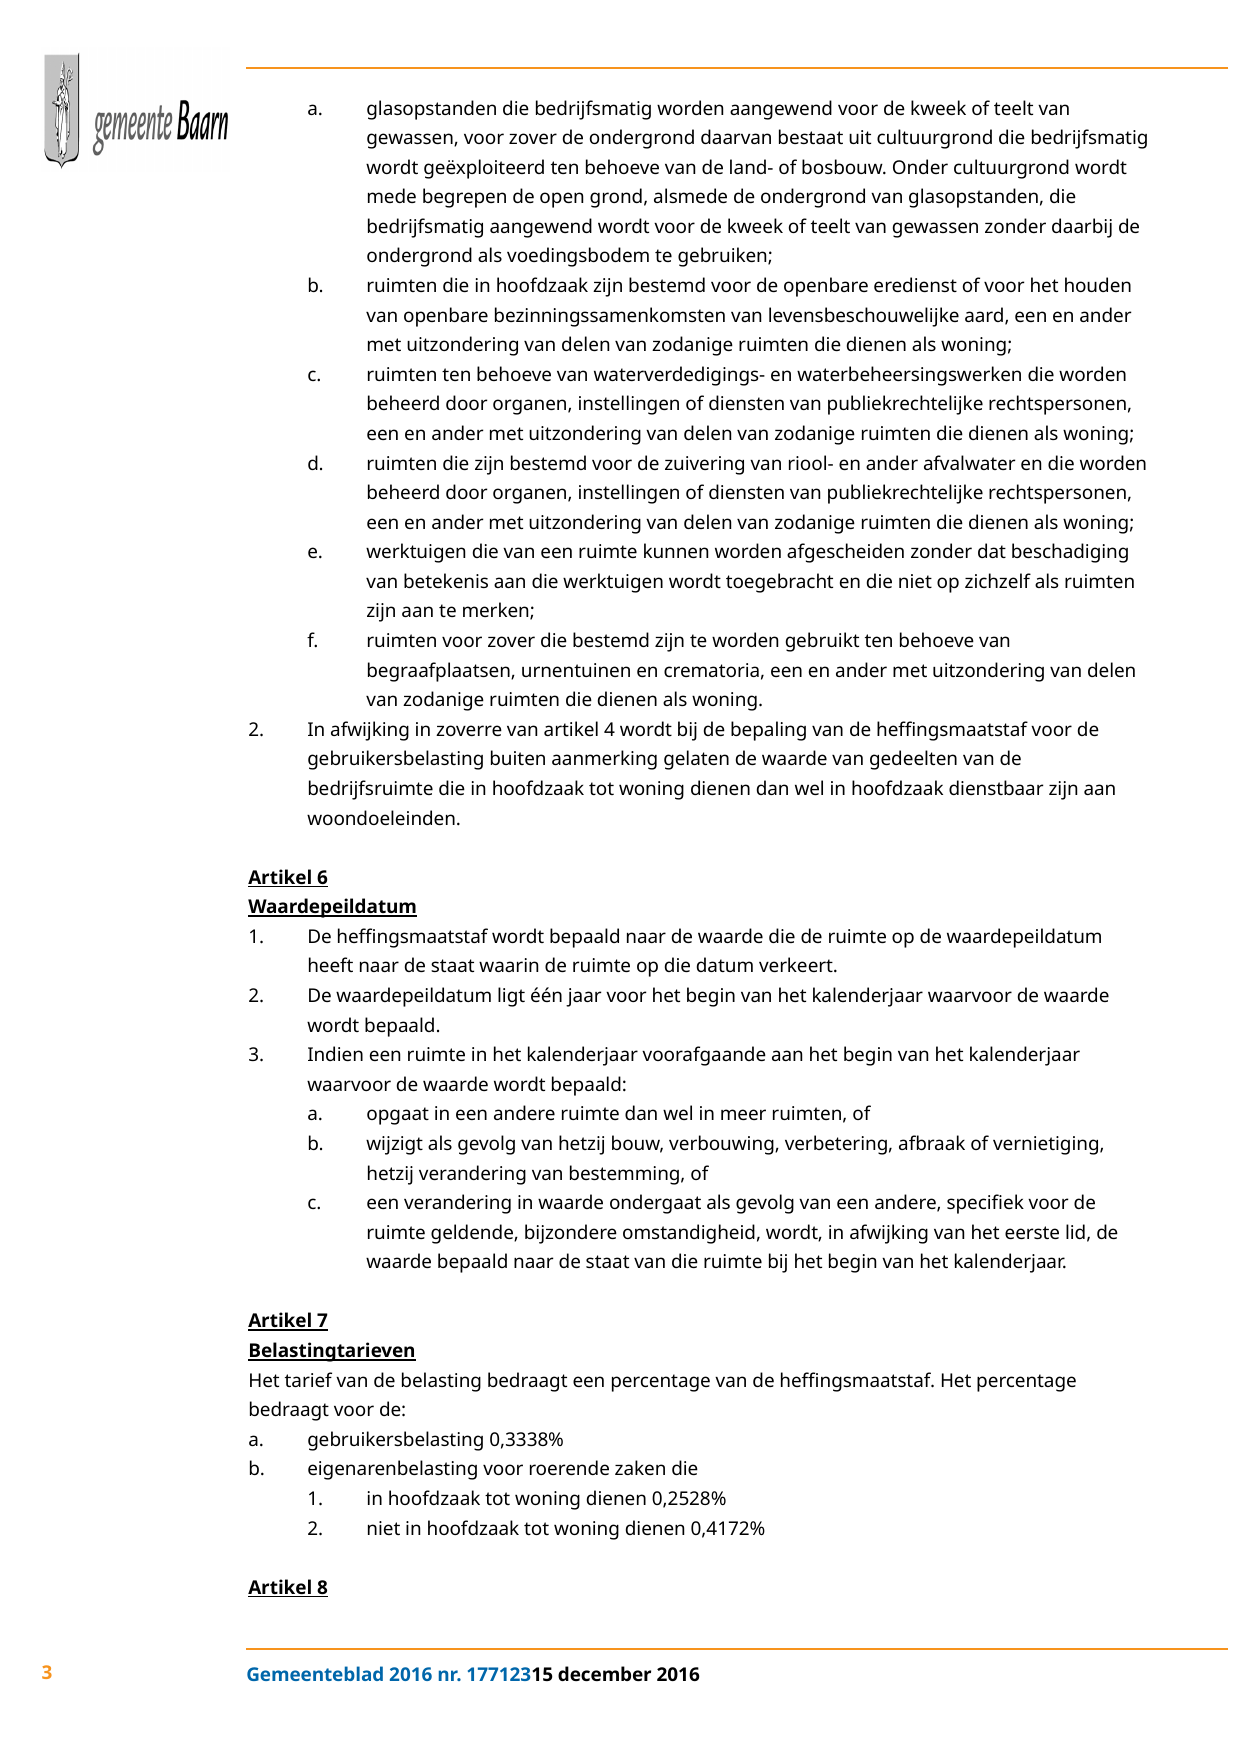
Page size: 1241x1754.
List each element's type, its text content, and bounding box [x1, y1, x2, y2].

list opgaat in een andere ruimte dan wel in meer ruimten, of [307, 1101, 1152, 1126]
list glasopstanden die bedrijfsmatig worden aangewend voor de kweek of teelt van gewassen, voor zover de ondergrond daarvan bestaat uit cultuurgrond die bedrijfsmatig wordt geëxploiteerd ten behoeve van de land- of bosbouw. Onder cultuurgrond wordt mede begrepen de open grond, alsmede de ondergrond van glasopstanden, die bedrijfsmatig aangewend wordt voor de kweek of teelt van gewassen zonder daarbij de ondergrond als voedingsbodem te gebruiken; [307, 95, 1152, 268]
text Belastingtarieven [248, 1337, 1152, 1363]
list werktuigen die van een ruimte kunnen worden afgescheiden zonder dat beschadiging van betekenis aan die werktuigen wordt toegebracht en die niet op zichzelf als ruimten zijn aan te merken; [307, 538, 1152, 623]
list eigenarenbelasting voor roerende zaken die [248, 1456, 1152, 1481]
list ruimten voor zover die bestemd zijn te worden gebruikt ten behoeve van begraafplaatsen, urnentuinen en crematoria, een en ander met uitzondering van delen van zodanige ruimten die dienen als woning. [307, 627, 1152, 712]
list een verandering in waarde ondergaat als gevolg van een andere, specifiek voor de ruimte geldende, bijzondere omstandigheid, wordt, in afwijking van het eerste lid, de waarde bepaald naar de staat van die ruimte bij het begin van het kalenderjaar. [307, 1189, 1152, 1274]
text Artikel 8 [248, 1574, 1152, 1600]
list ruimten die zijn bestemd voor de zuivering van riool- en ander afvalwater en die worden beheerd door organen, instellingen of diensten van publiekrechtelijke rechtspersonen, een en ander met uitzondering van delen van zodanige ruimten die dienen als woning; [307, 450, 1152, 535]
list niet in hoofdzaak tot woning dienen 0,4172% [307, 1515, 1152, 1541]
list De heffingsmaatstaf wordt bepaald naar de waarde die de ruimte op de waardepeildatum heeft naar de staat waarin de ruimte op die datum verkeert. [248, 923, 1152, 978]
list ruimten die in hoofdzaak zijn bestemd voor de openbare eredienst of voor het houden van openbare bezinningssamenkomsten van levensbeschouwelijke aard, een en ander met uitzondering van delen van zodanige ruimten die dienen als woning; [307, 272, 1152, 357]
list In afwijking in zoverre van artikel 4 wordt bij de bepaling van de heffingsmaatstaf voor de gebruikersbelasting buiten aanmerking gelaten de waarde van gedeelten van de bedrijfsruimte die in hoofdzaak tot woning dienen dan wel in hoofdzaak dienstbaar zijn aan woondoeleinden. [248, 716, 1152, 831]
text Artikel 7 [248, 1308, 1152, 1333]
list gebruikersbelasting 0,3338% [248, 1426, 1152, 1452]
text Artikel 6 [248, 864, 1152, 890]
list De waardepeildatum ligt één jaar voor het begin van het kalenderjaar waarvoor de waarde wordt bepaald. [248, 982, 1152, 1038]
list wijzigt als gevolg van hetzij bouw, verbouwing, verbetering, afbraak of vernietiging, hetzij verandering van bestemming, of [307, 1130, 1152, 1186]
text Waardepeildatum [248, 893, 1152, 919]
picture [41, 47, 231, 172]
list in hoofdzaak tot woning dienen 0,2528% [307, 1485, 1152, 1511]
text Het tarief van de belasting bedraagt een percentage van de heffingsmaatstaf. Het percentage bedraagt voor de: [248, 1367, 1152, 1422]
list ruimten ten behoeve van waterverdedigings- en waterbeheersingswerken die worden beheerd door organen, instellingen of diensten van publiekrechtelijke rechtspersonen, een en ander met uitzondering van delen van zodanige ruimten die dienen als woning; [307, 361, 1152, 446]
list Indien een ruimte in het kalenderjaar voorafgaande aan het begin van het kalenderjaar waarvoor de waarde wordt bepaald: [248, 1041, 1152, 1097]
